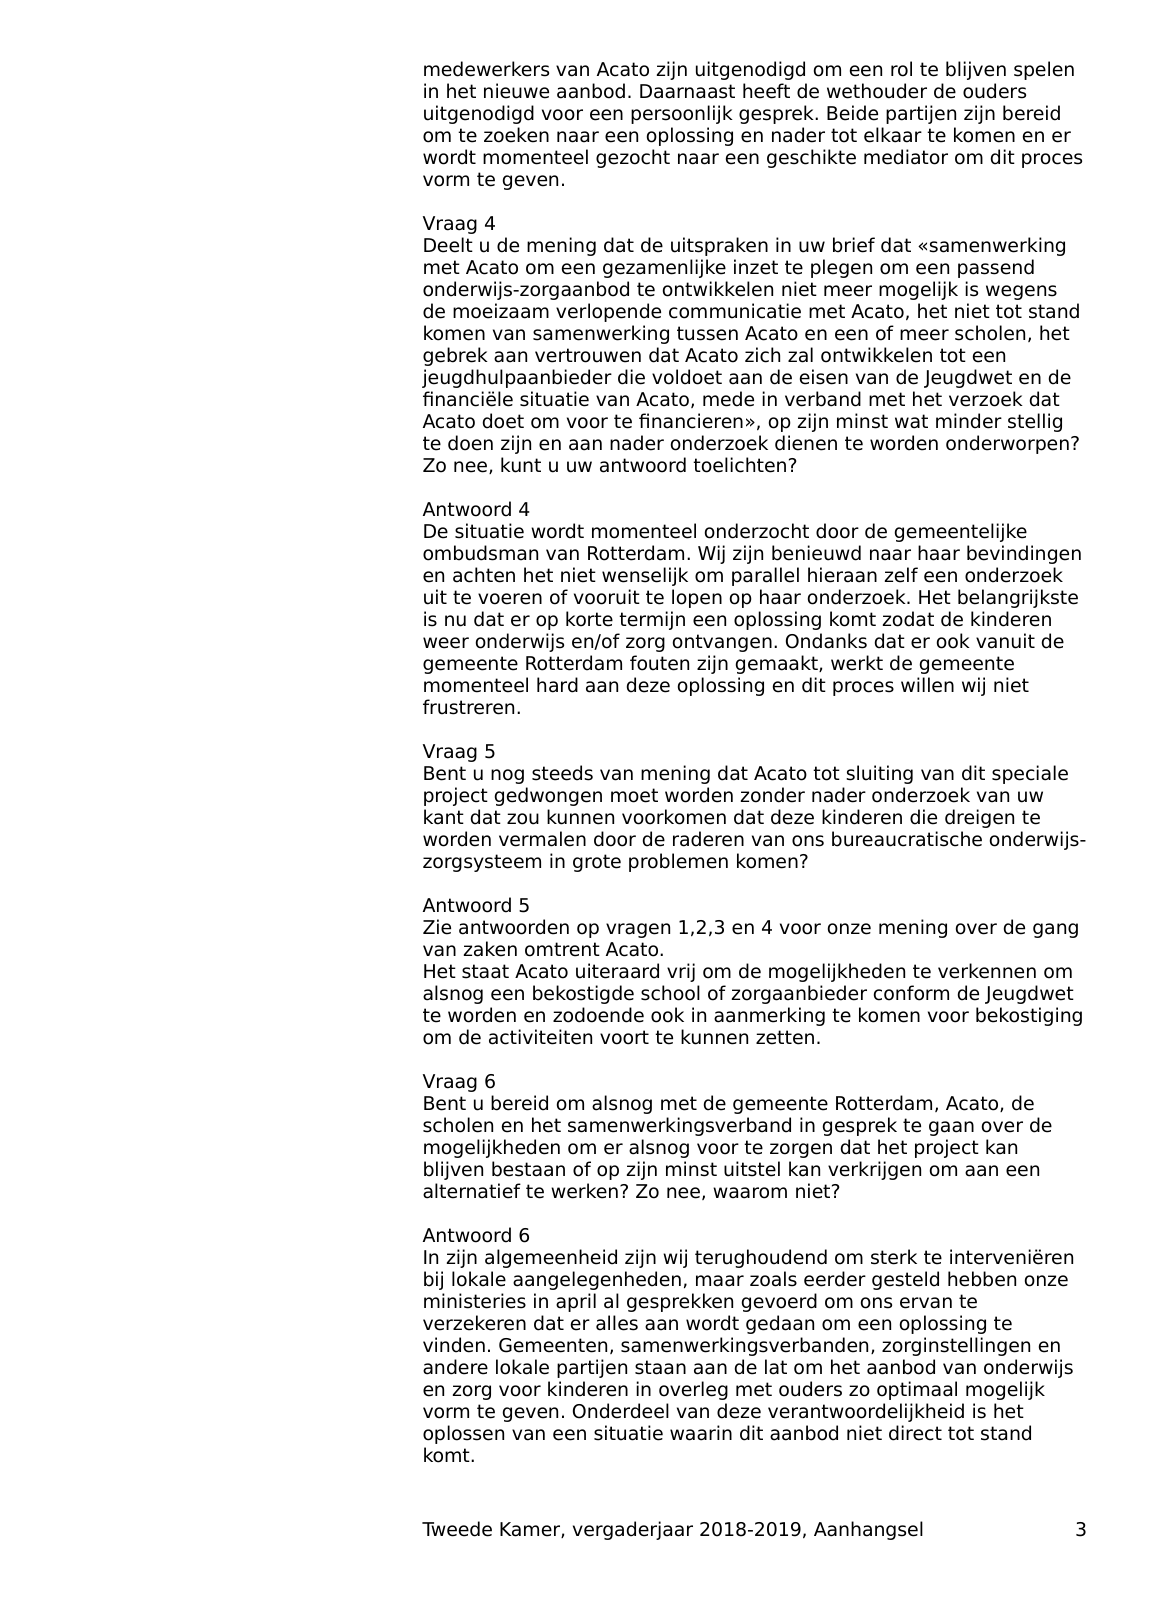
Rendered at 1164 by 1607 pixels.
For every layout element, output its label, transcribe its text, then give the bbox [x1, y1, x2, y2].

text In zijn algemeenheid zijn wij terughoudend om sterk te interveniëren bij lokale aangelegenheden, maar zoals eerder gesteld hebben onze ministeries in april al gesprekken gevoerd om ons ervan te verzekeren dat er alles aan wordt gedaan om een oplossing te vinden. Gemeenten, samenwerkingsverbanden, zorginstellingen en andere lokale partijen staan aan de lat om het aanbod van onderwijs en zorg voor kinderen in overleg met ouders zo optimaal mogelijk vorm te geven. Onderdeel van deze verantwoordelijkheid is het oplossen van een situatie waarin dit aanbod niet direct tot stand komt. [422, 1247, 1087, 1467]
text Bent u bereid om alsnog met de gemeente Rotterdam, Acato, de scholen en het samenwerkingsverband in gesprek te gaan over de mogelijkheden om er alsnog voor te zorgen dat het project kan blijven bestaan of op zijn minst uitstel kan verkrijgen om aan een alternatief te werken? Zo nee, waarom niet? [422, 1093, 1087, 1203]
text Vraag 4 [422, 213, 1087, 235]
text Antwoord 5 [422, 895, 1087, 917]
text Antwoord 6 [422, 1225, 1087, 1247]
text Vraag 6 [422, 1071, 1087, 1093]
text Deelt u de mening dat de uitspraken in uw brief dat «samenwerking met Acato om een gezamenlijke inzet te plegen om een passend onderwijs-zorgaanbod te ontwikkelen niet meer mogelijk is wegens de moeizaam verlopende communicatie met Acato, het niet tot stand komen van samenwerking tussen Acato en een of meer scholen, het gebrek aan vertrouwen dat Acato zich zal ontwikkelen tot een jeugdhulpaanbieder die voldoet aan de eisen van de Jeugdwet en de financiële situatie van Acato, mede in verband met het verzoek dat Acato doet om voor te financieren», op zijn minst wat minder stellig te doen zijn en aan nader onderzoek dienen te worden onderworpen? Zo nee, kunt u uw antwoord toelichten? [422, 235, 1087, 477]
text Het staat Acato uiteraard vrij om de mogelijkheden te verkennen om alsnog een bekostigde school of zorgaanbieder conform de Jeugdwet te worden en zodoende ook in aanmerking te komen voor bekostiging om de activiteiten voort te kunnen zetten. [422, 961, 1087, 1049]
text De situatie wordt momenteel onderzocht door de gemeentelijke ombudsman van Rotterdam. Wij zijn benieuwd naar haar bevindingen en achten het niet wenselijk om parallel hieraan zelf een onderzoek uit te voeren of vooruit te lopen op haar onderzoek. Het belangrijkste is nu dat er op korte termijn een oplossing komt zodat de kinderen weer onderwijs en/of zorg ontvangen. Ondanks dat er ook vanuit de gemeente Rotterdam fouten zijn gemaakt, werkt de gemeente momenteel hard aan deze oplossing en dit proces willen wij niet frustreren. [422, 521, 1087, 719]
text Bent u nog steeds van mening dat Acato tot sluiting van dit speciale project gedwongen moet worden zonder nader onderzoek van uw kant dat zou kunnen voorkomen dat deze kinderen die dreigen te worden vermalen door de raderen van ons bureaucratische onderwijs-zorgsysteem in grote problemen komen? [422, 763, 1087, 873]
text Zie antwoorden op vragen 1,2,3 en 4 voor onze mening over de gang van zaken omtrent Acato. [422, 917, 1087, 961]
text Vraag 5 [422, 741, 1087, 763]
text medewerkers van Acato zijn uitgenodigd om een rol te blijven spelen in het nieuwe aanbod. Daarnaast heeft de wethouder de ouders uitgenodigd voor een persoonlijk gesprek. Beide partijen zijn bereid om te zoeken naar een oplossing en nader tot elkaar te komen en er wordt momenteel gezocht naar een geschikte mediator om dit proces vorm te geven. [422, 59, 1087, 191]
text Antwoord 4 [422, 499, 1087, 521]
